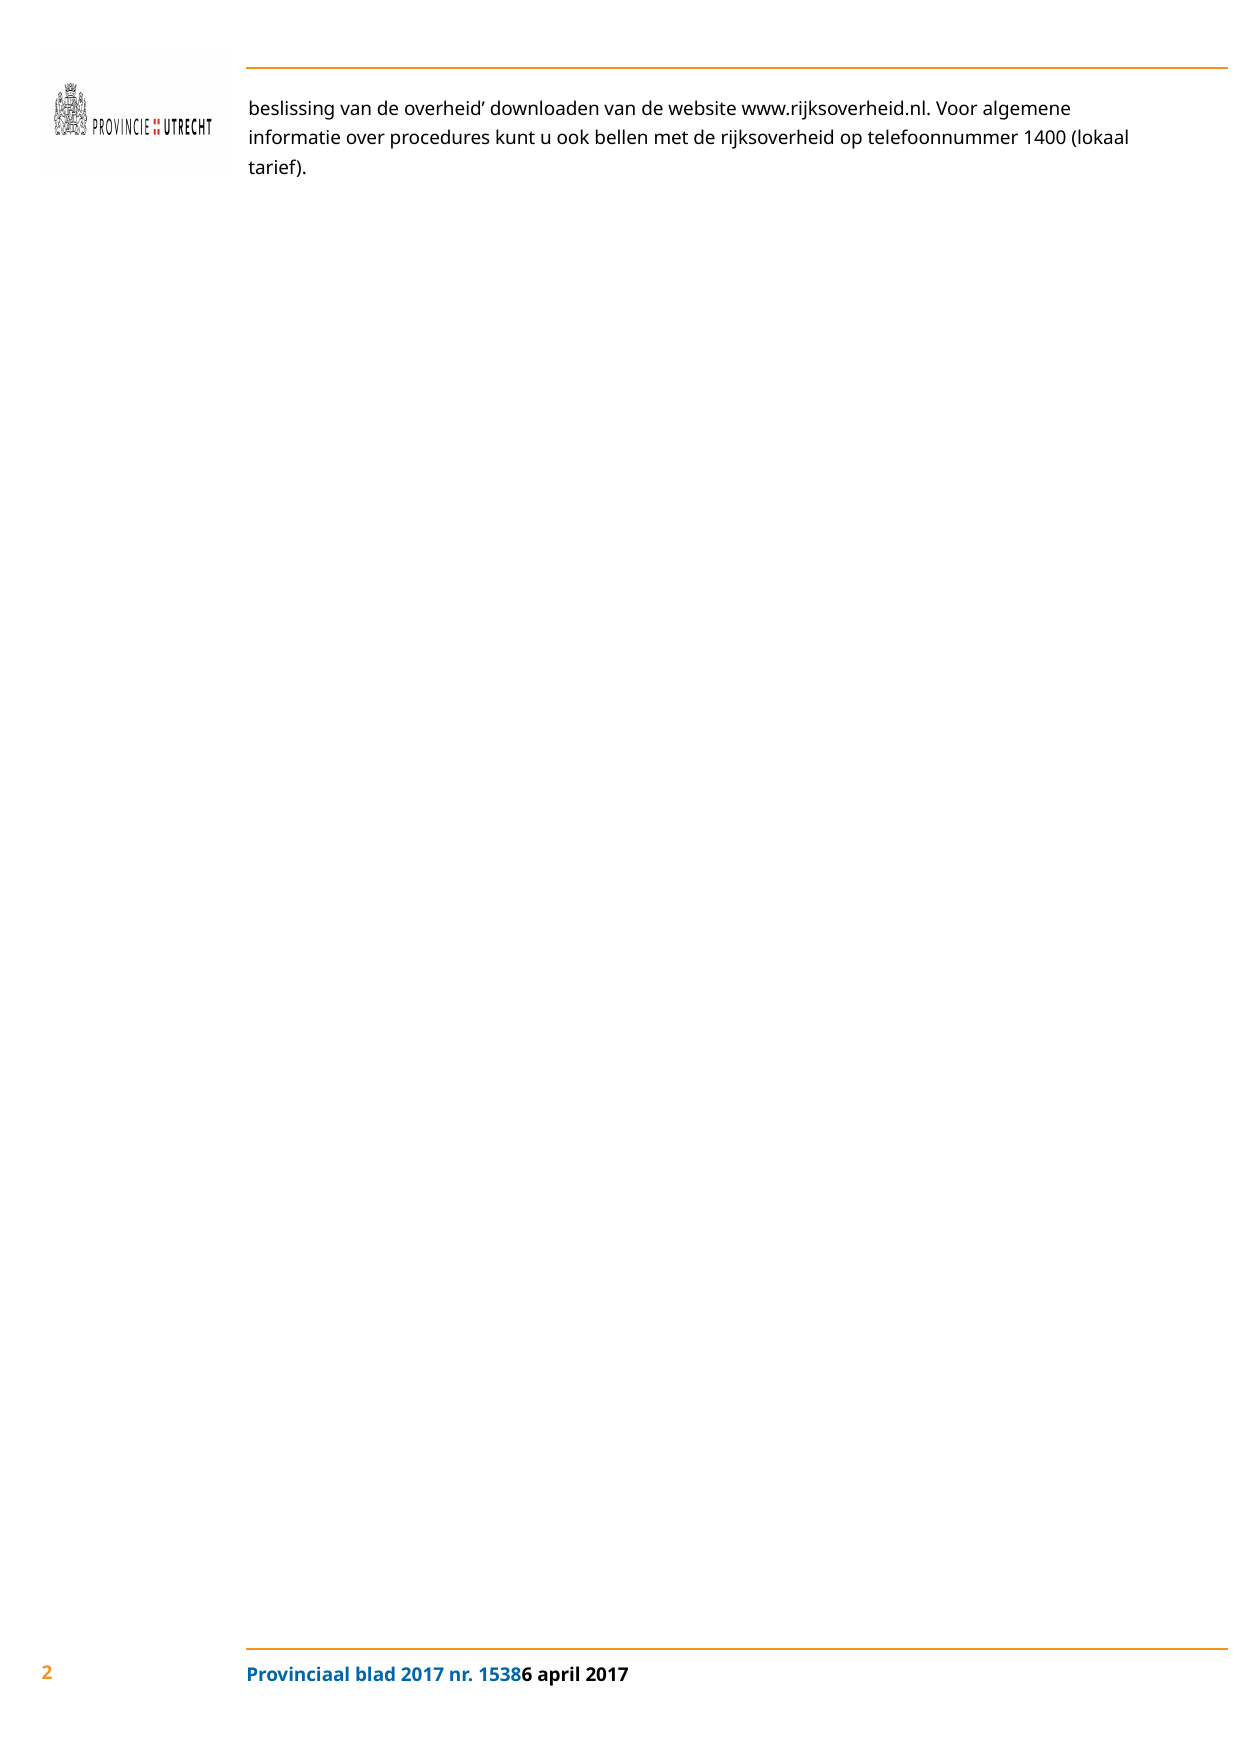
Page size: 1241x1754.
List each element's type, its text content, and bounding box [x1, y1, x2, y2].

picture [41, 47, 231, 172]
text beslissing van de overheid’ downloaden van de website www.rijksoverheid.nl. Voor algemene informatie over procedures kunt u ook bellen met de rijksoverheid op telefoonnummer 1400 (lokaal tarief). [248, 95, 1152, 180]
